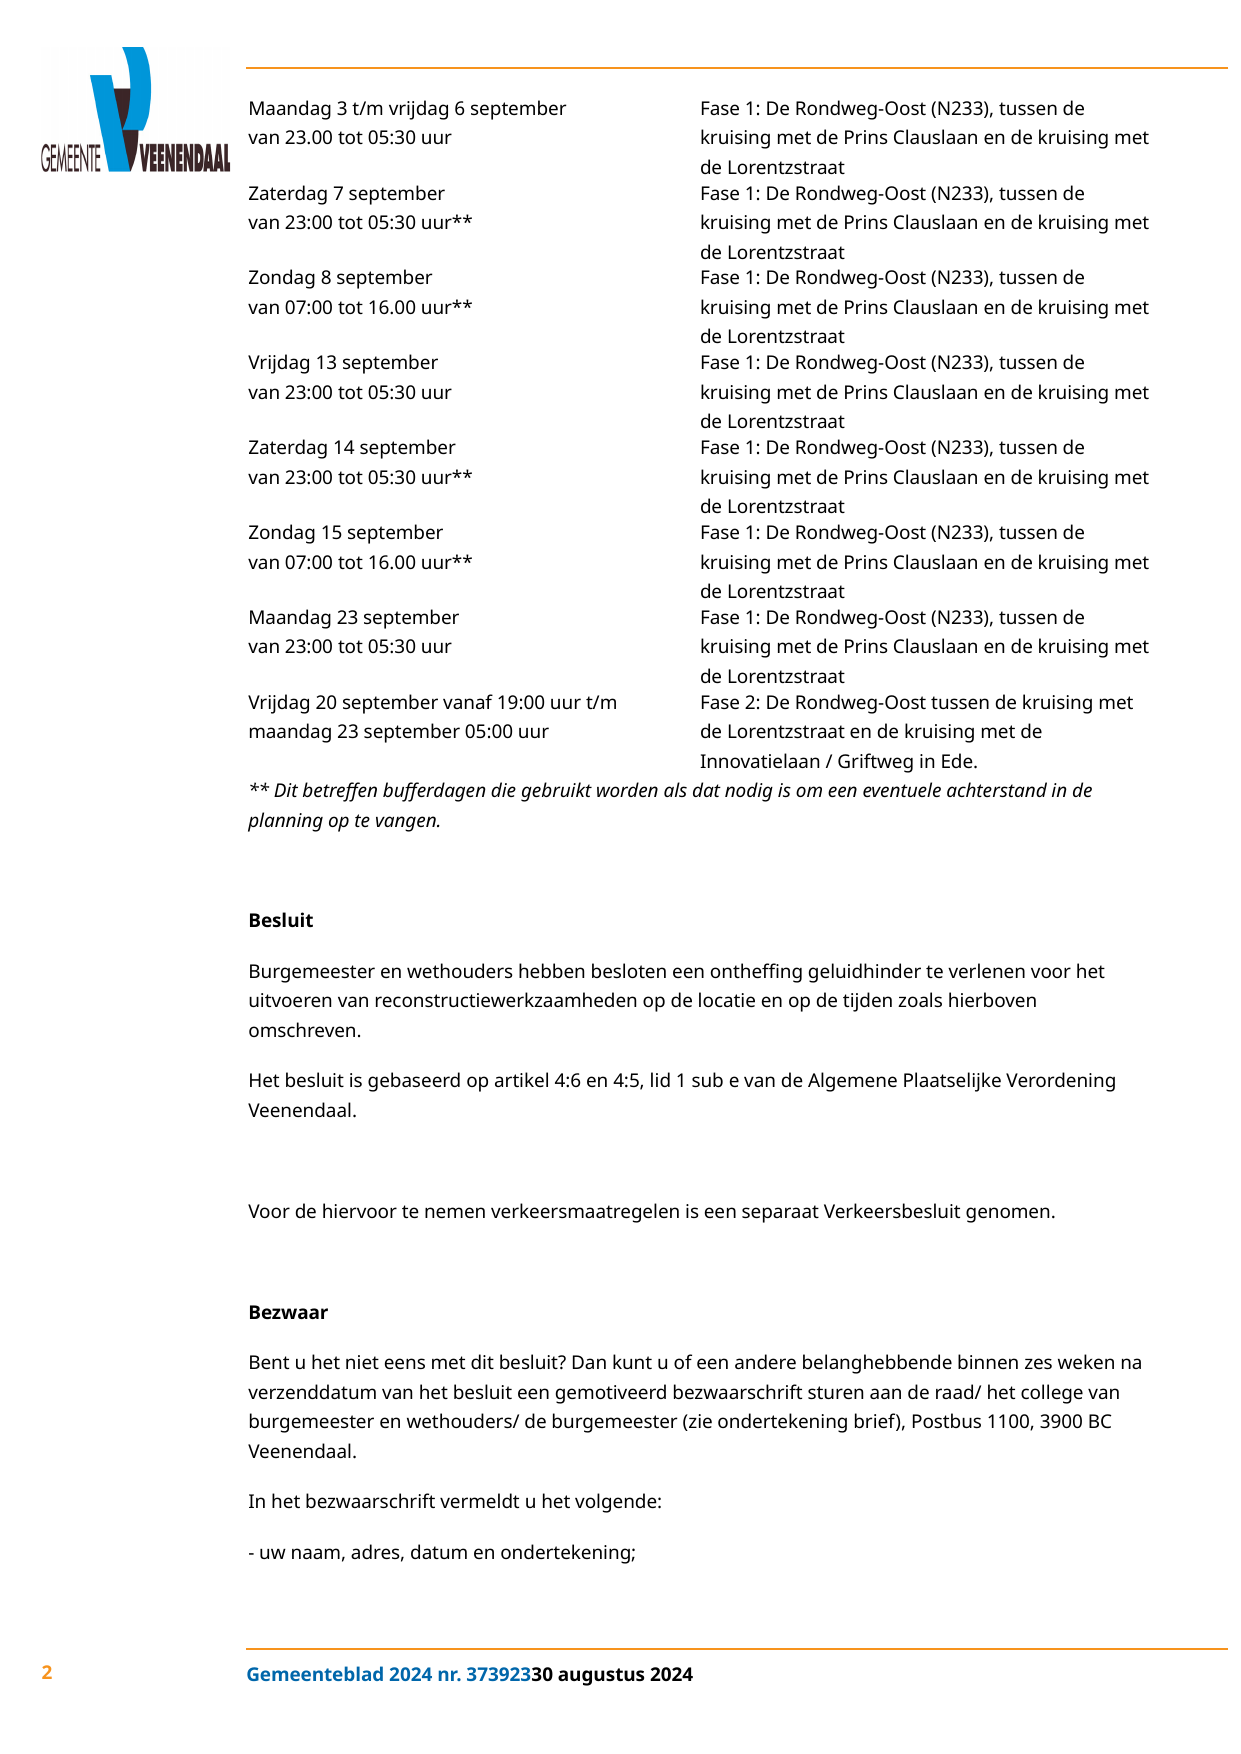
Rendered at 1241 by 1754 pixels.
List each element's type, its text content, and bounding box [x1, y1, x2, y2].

text - uw naam, adres, datum en ondertekening; [248, 1539, 1152, 1564]
text Bent u het niet eens met dit besluit? Dan kunt u of een andere belanghebbende binnen zes weken na verzenddatum van het besluit een gemotiveerd bezwaarschrift sturen aan de raad/ het college van burgemeester en wethouders/ de burgemeester (zie ondertekening brief), Postbus 1100, 3900 BC Veenendaal. [248, 1349, 1152, 1464]
table_cell Zaterdag 14 september van 23:00 tot 05:30 uur** [248, 434, 700, 519]
table_cell Fase 1: De Rondweg-Oost (N233), tussen de kruising met de Prins Clauslaan en de kruising met de Lorentzstraat [700, 434, 1152, 519]
table_cell Fase 1: De Rondweg-Oost (N233), tussen de kruising met de Prins Clauslaan en de kruising met de Lorentzstraat [700, 180, 1152, 264]
table_cell Vrijdag 20 september vanaf 19:00 uur t/m maandag 23 september 05:00 uur [248, 689, 700, 774]
table_cell Fase 1: De Rondweg-Oost (N233), tussen de kruising met de Prins Clauslaan en de kruising met de Lorentzstraat [700, 350, 1152, 434]
text In het bezwaarschrift vermeldt u het volgende: [248, 1488, 1152, 1514]
text Besluit [248, 908, 1152, 933]
table_cell Fase 1: De Rondweg-Oost (N233), tussen de kruising met de Prins Clauslaan en de kruising met de Lorentzstraat [700, 265, 1152, 349]
table_cell Maandag 3 t/m vrijdag 6 september van 23.00 tot 05:30 uur [248, 95, 700, 180]
table_cell Maandag 23 september van 23:00 tot 05:30 uur [248, 604, 700, 689]
table_cell Fase 1: De Rondweg-Oost (N233), tussen de kruising met de Prins Clauslaan en de kruising met de Lorentzstraat [700, 604, 1152, 689]
table_cell Fase 1: De Rondweg-Oost (N233), tussen de kruising met de Prins Clauslaan en de kruising met de Lorentzstraat [700, 519, 1152, 604]
picture [123, 47, 231, 172]
picture [41, 47, 130, 172]
text Het besluit is gebaseerd op artikel 4:6 en 4:5, lid 1 sub e van de Algemene Plaatselijke Verordening Veenendaal. [248, 1068, 1152, 1123]
text Burgemeester en wethouders hebben besloten een ontheffing geluidhinder te verlenen voor het uitvoeren van reconstructiewerkzaamheden op de locatie en op de tijden zoals hierboven omschreven. [248, 958, 1152, 1043]
table_cell Zondag 15 september van 07:00 tot 16.00 uur** [248, 519, 700, 604]
table_cell Zondag 8 september van 07:00 tot 16.00 uur** [248, 265, 700, 349]
text ** Dit betreffen bufferdagen die gebruikt worden als dat nodig is om een eventuele achterstand in de planning op te vangen. [248, 777, 1152, 832]
table_cell Fase 2: De Rondweg-Oost tussen de kruising met de Lorentzstraat en de kruising met de Innovatielaan / Griftweg in Ede. [700, 689, 1152, 774]
table_cell Fase 1: De Rondweg-Oost (N233), tussen de kruising met de Prins Clauslaan en de kruising met de Lorentzstraat [700, 95, 1152, 180]
text Voor de hiervoor te nemen verkeersmaatregelen is een separaat Verkeersbesluit genomen. [248, 1198, 1152, 1224]
text Bezwaar [248, 1299, 1152, 1324]
table_cell Vrijdag 13 september van 23:00 tot 05:30 uur [248, 350, 700, 434]
table_cell Zaterdag 7 september van 23:00 tot 05:30 uur** [248, 180, 700, 264]
